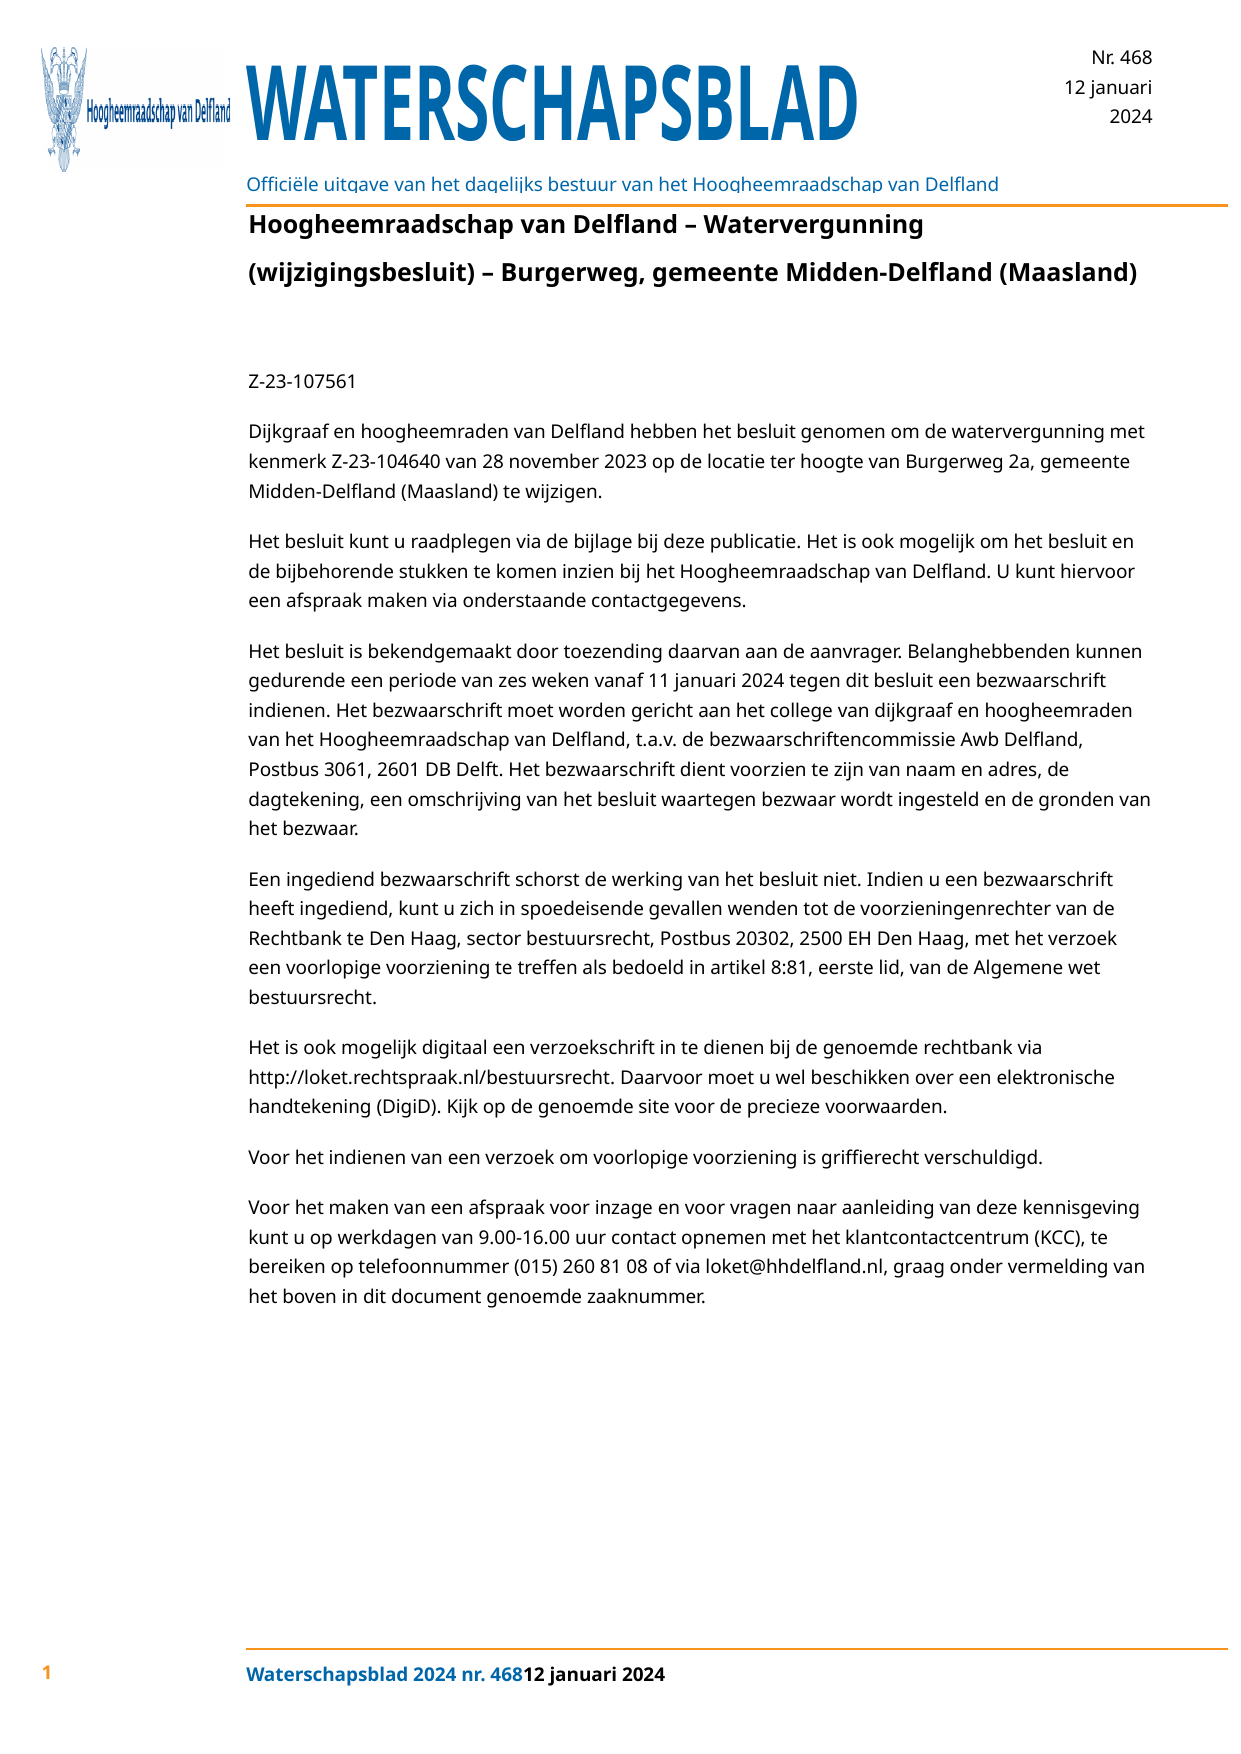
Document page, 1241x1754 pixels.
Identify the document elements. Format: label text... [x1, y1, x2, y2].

text Het besluit kunt u raadplegen via de bijlage bij deze publicatie. Het is ook mogelijk om het besluit en de bijbehorende stukken te komen inzien bij het Hoogheemraadschap van Delfland. U kunt hiervoor een afspraak maken via onderstaande contactgegevens. [248, 528, 1152, 613]
text Het besluit is bekendgemaakt door toezending daarvan aan de aanvrager. Belanghebbenden kunnen gedurende een periode van zes weken vanaf 11 januari 2024 tegen dit besluit een bezwaarschrift indienen. Het bezwaarschrift moet worden gericht aan het college van dijkgraaf en hoogheemraden van het Hoogheemraadschap van Delfland, t.a.v. de bezwaarschriftencommissie Awb Delfland, Postbus 3061, 2601 DB Delft. Het bezwaarschrift dient voorzien te zijn van naam en adres, de dagtekening, een omschrijving van het besluit waartegen bezwaar wordt ingesteld en de gronden van het bezwaar. [248, 638, 1152, 841]
text Z-23-107561 [248, 368, 1152, 394]
text Het is ook mogelijk digitaal een verzoekschrift in te dienen bij de genoemde rechtbank via http://loket.rechtspraak.nl/bestuursrecht. Daarvoor moet u wel beschikken over een elektronische handtekening (DigiD). Kijk op de genoemde site voor de precieze voorwaarden. [248, 1034, 1152, 1119]
text Hoogheemraadschap van Delfland – Watervergunning (wijzigingsbesluit) – Burgerweg, gemeente Midden-Delfland (Maasland) [248, 207, 1152, 288]
text Een ingediend bezwaarschrift schorst de werking van het besluit niet. Indien u een bezwaarschrift heeft ingediend, kunt u zich in spoedeisende gevallen wenden tot de voorzieningenrechter van de Rechtbank te Den Haag, sector bestuursrecht, Postbus 20302, 2500 EH Den Haag, met het verzoek een voorlopige voorziening te treffen als bedoeld in artikel 8:81, eerste lid, van de Algemene wet bestuursrecht. [248, 866, 1152, 1010]
text Dijkgraaf en hoogheemraden van Delfland hebben het besluit genomen om de watervergunning met kenmerk Z-23-104640 van 28 november 2023 op de locatie ter hoogte van Burgerweg 2a, gemeente Midden-Delfland (Maasland) te wijzigen. [248, 419, 1152, 504]
text Voor het maken van een afspraak voor inzage en voor vragen naar aanleiding van deze kennisgeving kunt u op werkdagen van 9.00-16.00 uur contact opnemen met het klantcontactcentrum (KCC), te bereiken op telefoonnummer (015) 260 81 08 of via loket@hhdelfland.nl, graag onder vermelding van het boven in dit document genoemde zaaknummer. [248, 1194, 1152, 1309]
picture [41, 47, 231, 172]
text Voor het indienen van een verzoek om voorlopige voorziening is griffierecht verschuldigd. [248, 1144, 1152, 1170]
